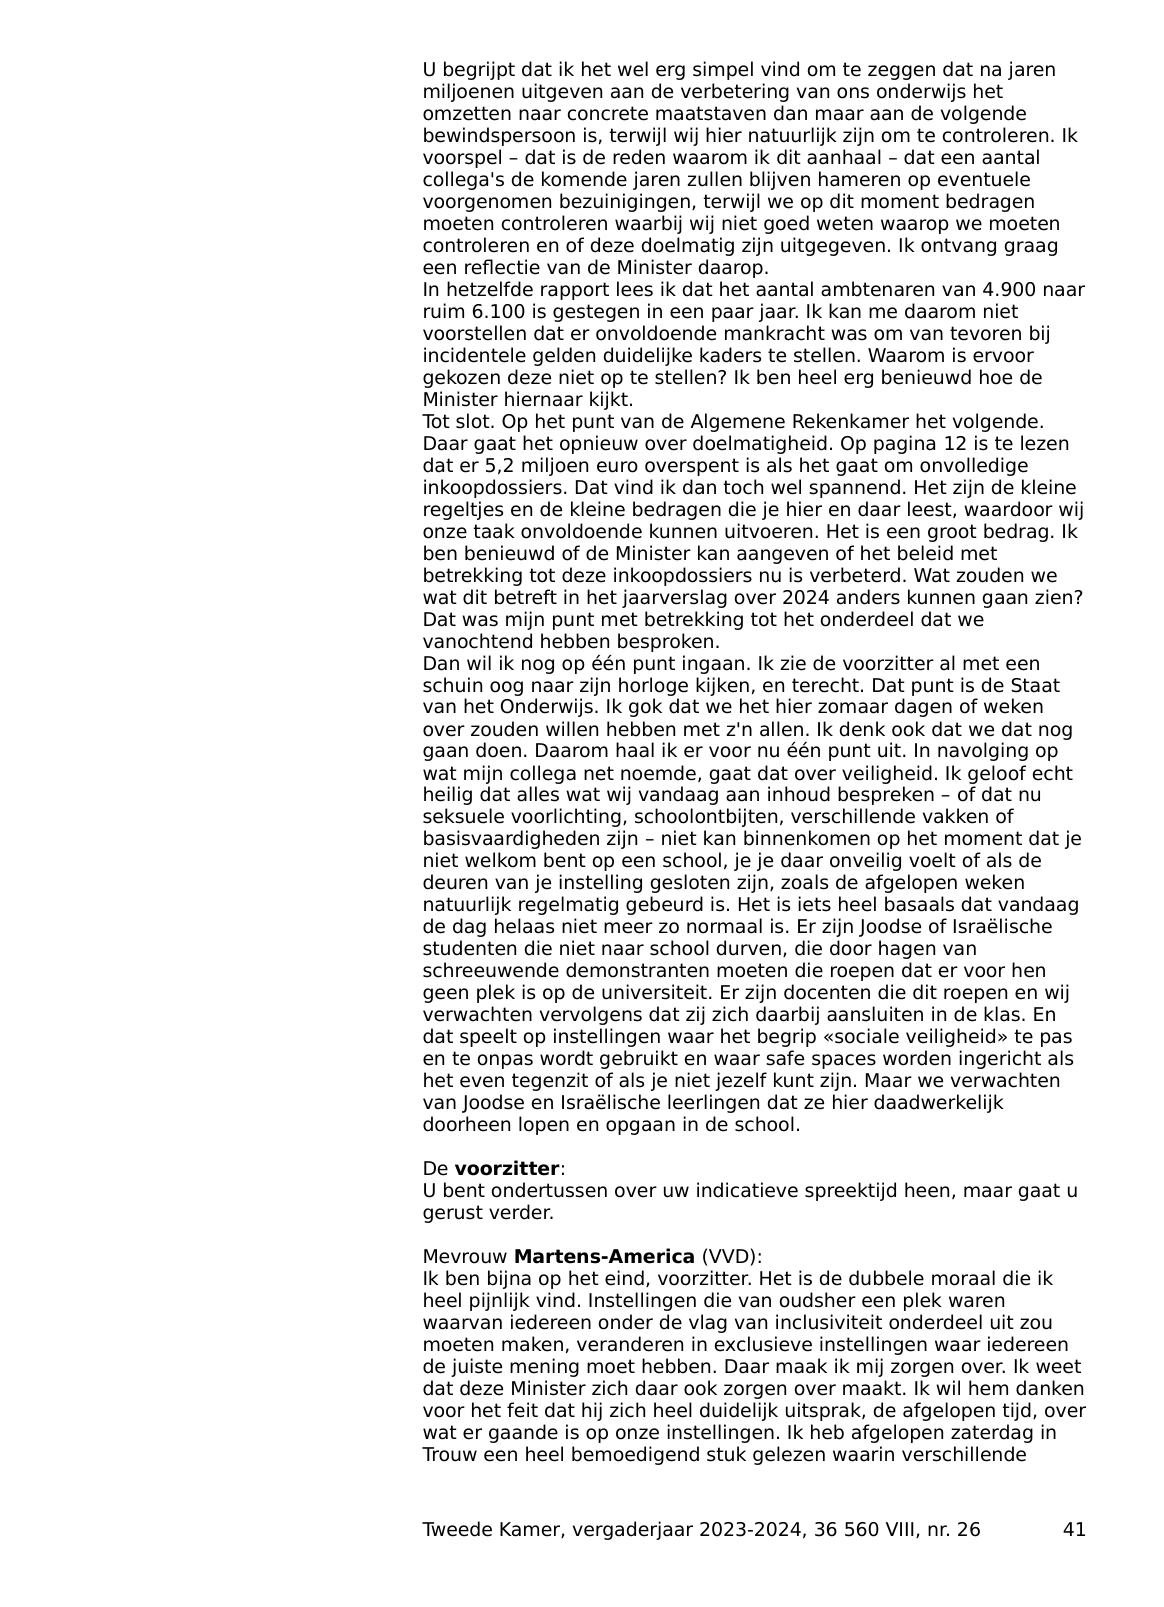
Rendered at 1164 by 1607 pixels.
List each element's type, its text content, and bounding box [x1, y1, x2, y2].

text Ik ben bijna op het eind, voorzitter. Het is de dubbele moraal die ik heel pijnlijk vind. Instellingen die van oudsher een plek waren waarvan iedereen onder de vlag van inclusiviteit onderdeel uit zou moeten maken, veranderen in exclusieve instellingen waar iedereen de juiste mening moet hebben. Daar maak ik mij zorgen over. Ik weet dat deze Minister zich daar ook zorgen over maakt. Ik wil hem danken voor het feit dat hij zich heel duidelijk uitsprak, de afgelopen tijd, over wat er gaande is op onze instellingen. Ik heb afgelopen zaterdag in Trouw een heel bemoedigend stuk gelezen waarin verschillende [422, 1268, 1087, 1466]
text U begrijpt dat ik het wel erg simpel vind om te zeggen dat na jaren miljoenen uitgeven aan de verbetering van ons onderwijs het omzetten naar concrete maatstaven dan maar aan de volgende bewindspersoon is, terwijl wij hier natuurlijk zijn om te controleren. Ik voorspel – dat is de reden waarom ik dit aanhaal – dat een aantal collega's de komende jaren zullen blijven hameren op eventuele voorgenomen bezuinigingen, terwijl we op dit moment bedragen moeten controleren waarbij wij niet goed weten waarop we moeten controleren en of deze doelmatig zijn uitgegeven. Ik ontvang graag een reflectie van de Minister daarop. [422, 59, 1087, 279]
text U bent ondertussen over uw indicatieve spreektijd heen, maar gaat u gerust verder. [422, 1180, 1087, 1224]
text Mevrouw Martens-America (VVD): [422, 1246, 1087, 1268]
text In hetzelfde rapport lees ik dat het aantal ambtenaren van 4.900 naar ruim 6.100 is gestegen in een paar jaar. Ik kan me daarom niet voorstellen dat er onvoldoende mankracht was om van tevoren bij incidentele gelden duidelijke kaders te stellen. Waarom is ervoor gekozen deze niet op te stellen? Ik ben heel erg benieuwd hoe de Minister hiernaar kijkt. [422, 279, 1087, 411]
text Tot slot. Op het punt van de Algemene Rekenkamer het volgende. Daar gaat het opnieuw over doelmatigheid. Op pagina 12 is te lezen dat er 5,2 miljoen euro overspent is als het gaat om onvolledige inkoopdossiers. Dat vind ik dan toch wel spannend. Het zijn de kleine regeltjes en de kleine bedragen die je hier en daar leest, waardoor wij onze taak onvoldoende kunnen uitvoeren. Het is een groot bedrag. Ik ben benieuwd of de Minister kan aangeven of het beleid met betrekking tot deze inkoopdossiers nu is verbeterd. Wat zouden we wat dit betreft in het jaarverslag over 2024 anders kunnen gaan zien? Dat was mijn punt met betrekking tot het onderdeel dat we vanochtend hebben besproken. [422, 411, 1087, 652]
text Dan wil ik nog op één punt ingaan. Ik zie de voorzitter al met een schuin oog naar zijn horloge kijken, en terecht. Dat punt is de Staat van het Onderwijs. Ik gok dat we het hier zomaar dagen of weken over zouden willen hebben met z'n allen. Ik denk ook dat we dat nog gaan doen. Daarom haal ik er voor nu één punt uit. In navolging op wat mijn collega net noemde, gaat dat over veiligheid. Ik geloof echt heilig dat alles wat wij vandaag aan inhoud bespreken – of dat nu seksuele voorlichting, schoolontbijten, verschillende vakken of basisvaardigheden zijn – niet kan binnenkomen op het moment dat je niet welkom bent op een school, je je daar onveilig voelt of als de deuren van je instelling gesloten zijn, zoals de afgelopen weken natuurlijk regelmatig gebeurd is. Het is iets heel basaals dat vandaag de dag helaas niet meer zo normaal is. Er zijn Joodse of Israëlische studenten die niet naar school durven, die door hagen van schreeuwende demonstranten moeten die roepen dat er voor hen geen plek is op de universiteit. Er zijn docenten die dit roepen en wij verwachten vervolgens dat zij zich daarbij aansluiten in de klas. En dat speelt op instellingen waar het begrip «sociale veiligheid» te pas en te onpas wordt gebruikt en waar safe spaces worden ingericht als het even tegenzit of als je niet jezelf kunt zijn. Maar we verwachten van Joodse en Israëlische leerlingen dat ze hier daadwerkelijk doorheen lopen en opgaan in de school. [422, 652, 1087, 1136]
text De voorzitter: [422, 1158, 1087, 1180]
